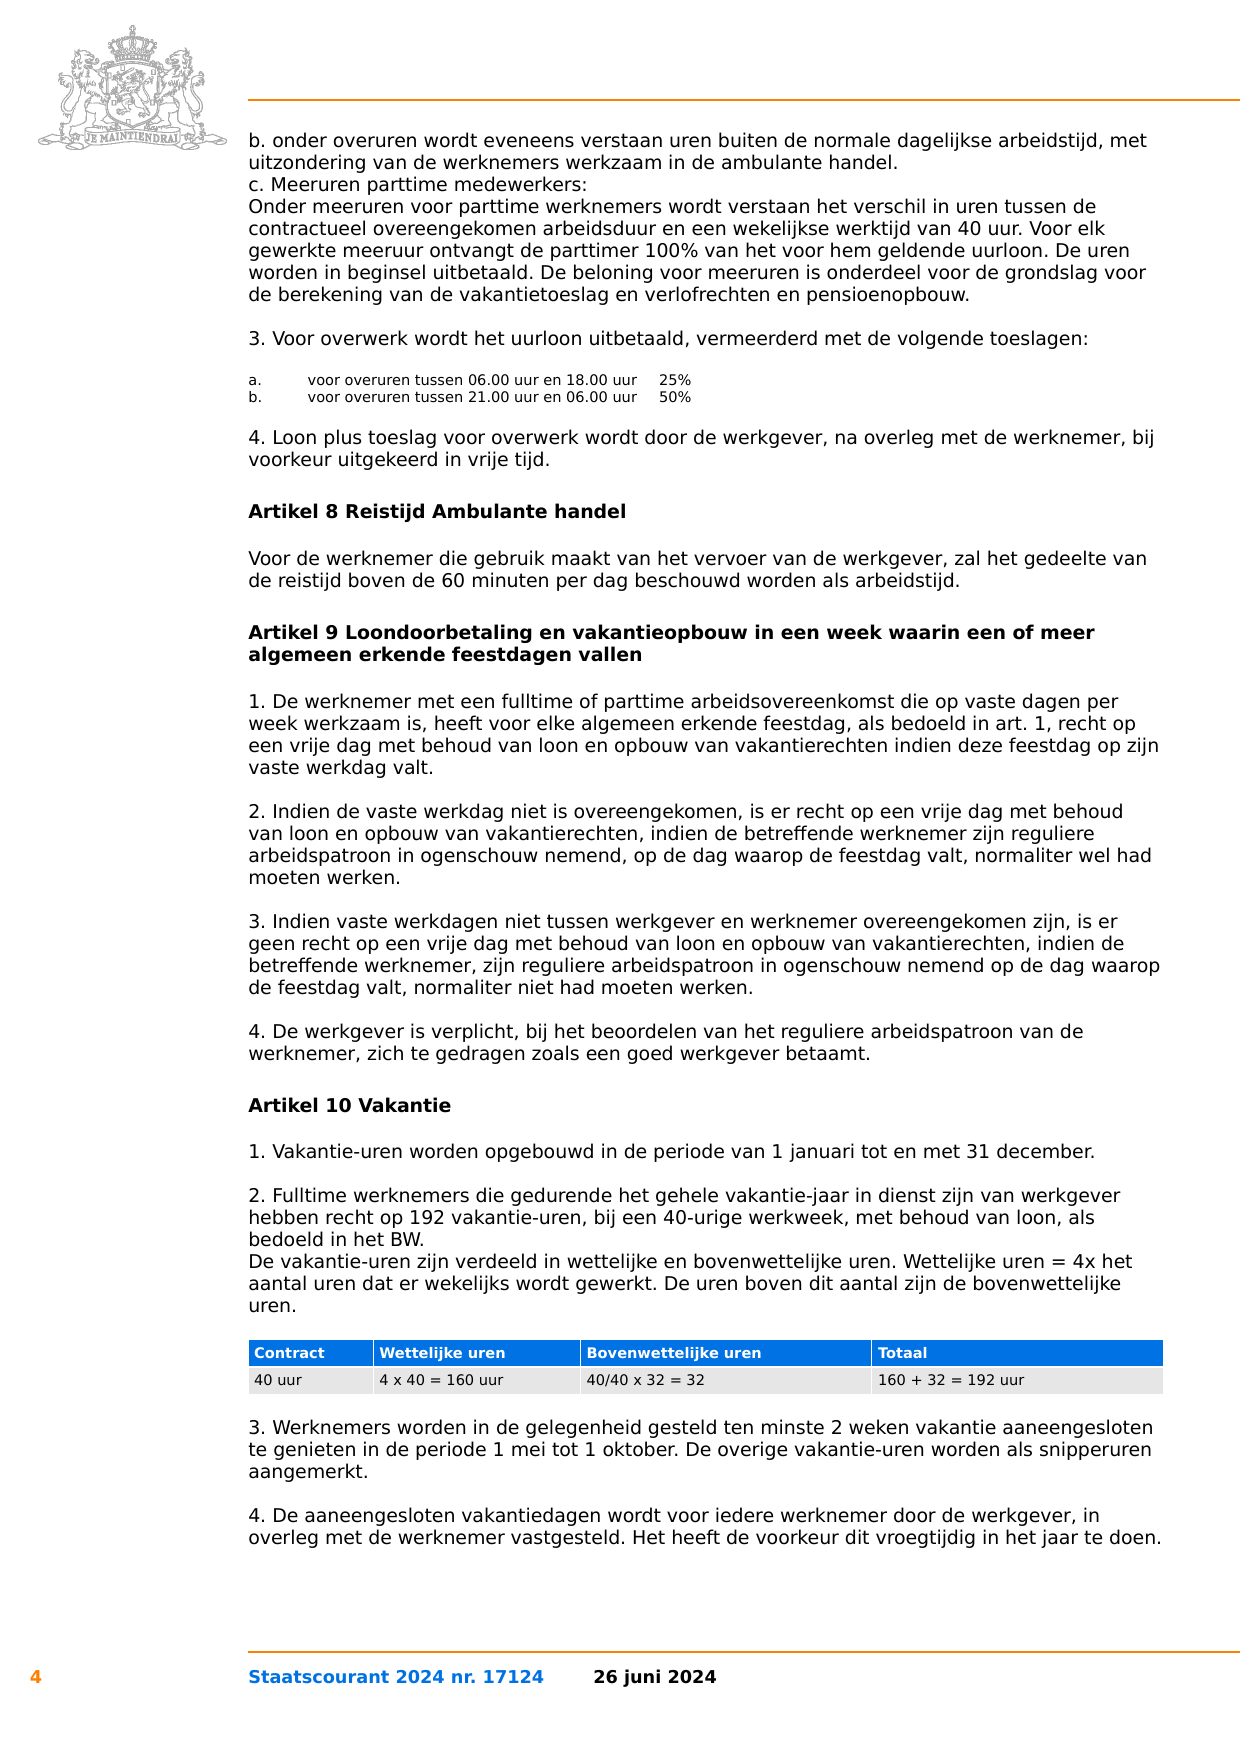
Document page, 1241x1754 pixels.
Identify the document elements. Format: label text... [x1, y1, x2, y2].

table_header Totaal [872, 1340, 1163, 1366]
table_cell 40 uur [249, 1368, 373, 1394]
table_header a. [248, 371, 302, 388]
table_header Contract [249, 1340, 373, 1366]
table_cell 40/40 x 32 = 32 [581, 1368, 871, 1394]
text 1. De werknemer met een fulltime of parttime arbeidsovereenkomst die op vaste dagen per week werkzaam is, heeft voor elke algemeen erkende feestdag, als bedoeld in art. 1, recht op een vrije dag met behoud van loon en opbouw van vakantierechten indien deze feestdag op zijn vaste werkdag valt. [248, 691, 1163, 779]
table_cell 160 + 32 = 192 uur [872, 1368, 1163, 1394]
text 3. Indien vaste werkdagen niet tussen werkgever en werknemer overeengekomen zijn, is er geen recht op een vrije dag met behoud van loon en opbouw van vakantierechten, indien de betreffende werknemer, zijn reguliere arbeidspatroon in ogenschouw nemend op de dag waarop de feestdag valt, normaliter niet had moeten werken. [248, 911, 1163, 999]
subtitle Artikel 10 Vakantie [248, 1094, 1163, 1116]
text 3. Werknemers worden in de gelegenheid gesteld ten minste 2 weken vakantie aaneengesloten te genieten in de periode 1 mei tot 1 oktober. De overige vakantie-uren worden als snipperuren aangemerkt. [248, 1417, 1163, 1483]
text Onder meeruren voor parttime werknemers wordt verstaan het verschil in uren tussen de contractueel overeengekomen arbeidsduur en een wekelijkse werktijd van 40 uur. Voor elk gewerkte meeruur ontvangt de parttimer 100% van het voor hem geldende uurloon. De uren worden in beginsel uitbetaald. De beloning voor meeruren is onderdeel voor de grondslag voor de berekening van de vakantietoeslag en verlofrechten en pensioenopbouw. [248, 196, 1163, 306]
table_cell 4 x 40 = 160 uur [374, 1368, 580, 1394]
text De vakantie-uren zijn verdeeld in wettelijke en bovenwettelijke uren. Wettelijke uren = 4x het aantal uren dat er wekelijks wordt gewerkt. De uren boven dit aantal zijn de bovenwettelijke uren. [248, 1251, 1163, 1317]
text 4. Loon plus toeslag voor overwerk wordt door de werkgever, na overleg met de werknemer, bij voorkeur uitgekeerd in vrije tijd. [248, 427, 1163, 471]
text 1. Vakantie-uren worden opgebouwd in de periode van 1 januari tot en met 31 december. [248, 1141, 1163, 1163]
table_header Wettelijke uren [374, 1340, 580, 1366]
table_header 25% [653, 371, 1163, 388]
text c. Meeruren parttime medewerkers: [248, 174, 1163, 196]
subtitle Artikel 9 Loondoorbetaling en vakantieopbouw in een week waarin een of meer algemeen erkende feestdagen vallen [248, 622, 1163, 666]
text b. onder overuren wordt eveneens verstaan uren buiten de normale dagelijkse arbeidstijd, met uitzondering van de werknemers werkzaam in de ambulante handel. [248, 130, 1163, 174]
text 4. De werkgever is verplicht, bij het beoordelen van het reguliere arbeidspatroon van de werknemer, zich te gedragen zoals een goed werkgever betaamt. [248, 1021, 1163, 1064]
text 2. Fulltime werknemers die gedurende het gehele vakantie-jaar in dienst zijn van werkgever hebben recht op 192 vakantie-uren, bij een 40-urige werkweek, met behoud van loon, als bedoeld in het BW. [248, 1185, 1163, 1251]
text 2. Indien de vaste werkdag niet is overeengekomen, is er recht op een vrije dag met behoud van loon en opbouw van vakantierechten, indien de betreffende werknemer zijn reguliere arbeidspatroon in ogenschouw nemend, op de dag waarop de feestdag valt, normaliter wel had moeten werken. [248, 801, 1163, 889]
picture [38, 25, 227, 150]
table_cell b. [248, 389, 302, 405]
table_cell voor overuren tussen 21.00 uur en 06.00 uur [302, 389, 653, 405]
subtitle Artikel 8 Reistijd Ambulante handel [248, 501, 1163, 523]
text 4. De aaneengesloten vakantiedagen wordt voor iedere werknemer door de werkgever, in overleg met de werknemer vastgesteld. Het heeft de voorkeur dit vroegtijdig in het jaar te doen. [248, 1504, 1163, 1548]
table_header voor overuren tussen 06.00 uur en 18.00 uur [302, 371, 653, 388]
text Voor de werknemer die gebruik maakt van het vervoer van de werkgever, zal het gedeelte van de reistijd boven de 60 minuten per dag beschouwd worden als arbeidstijd. [248, 548, 1163, 592]
text 3. Voor overwerk wordt het uurloon uitbetaald, vermeerderd met de volgende toeslagen: [248, 328, 1163, 349]
table_header Bovenwettelijke uren [581, 1340, 871, 1366]
table_cell 50% [653, 389, 1163, 405]
